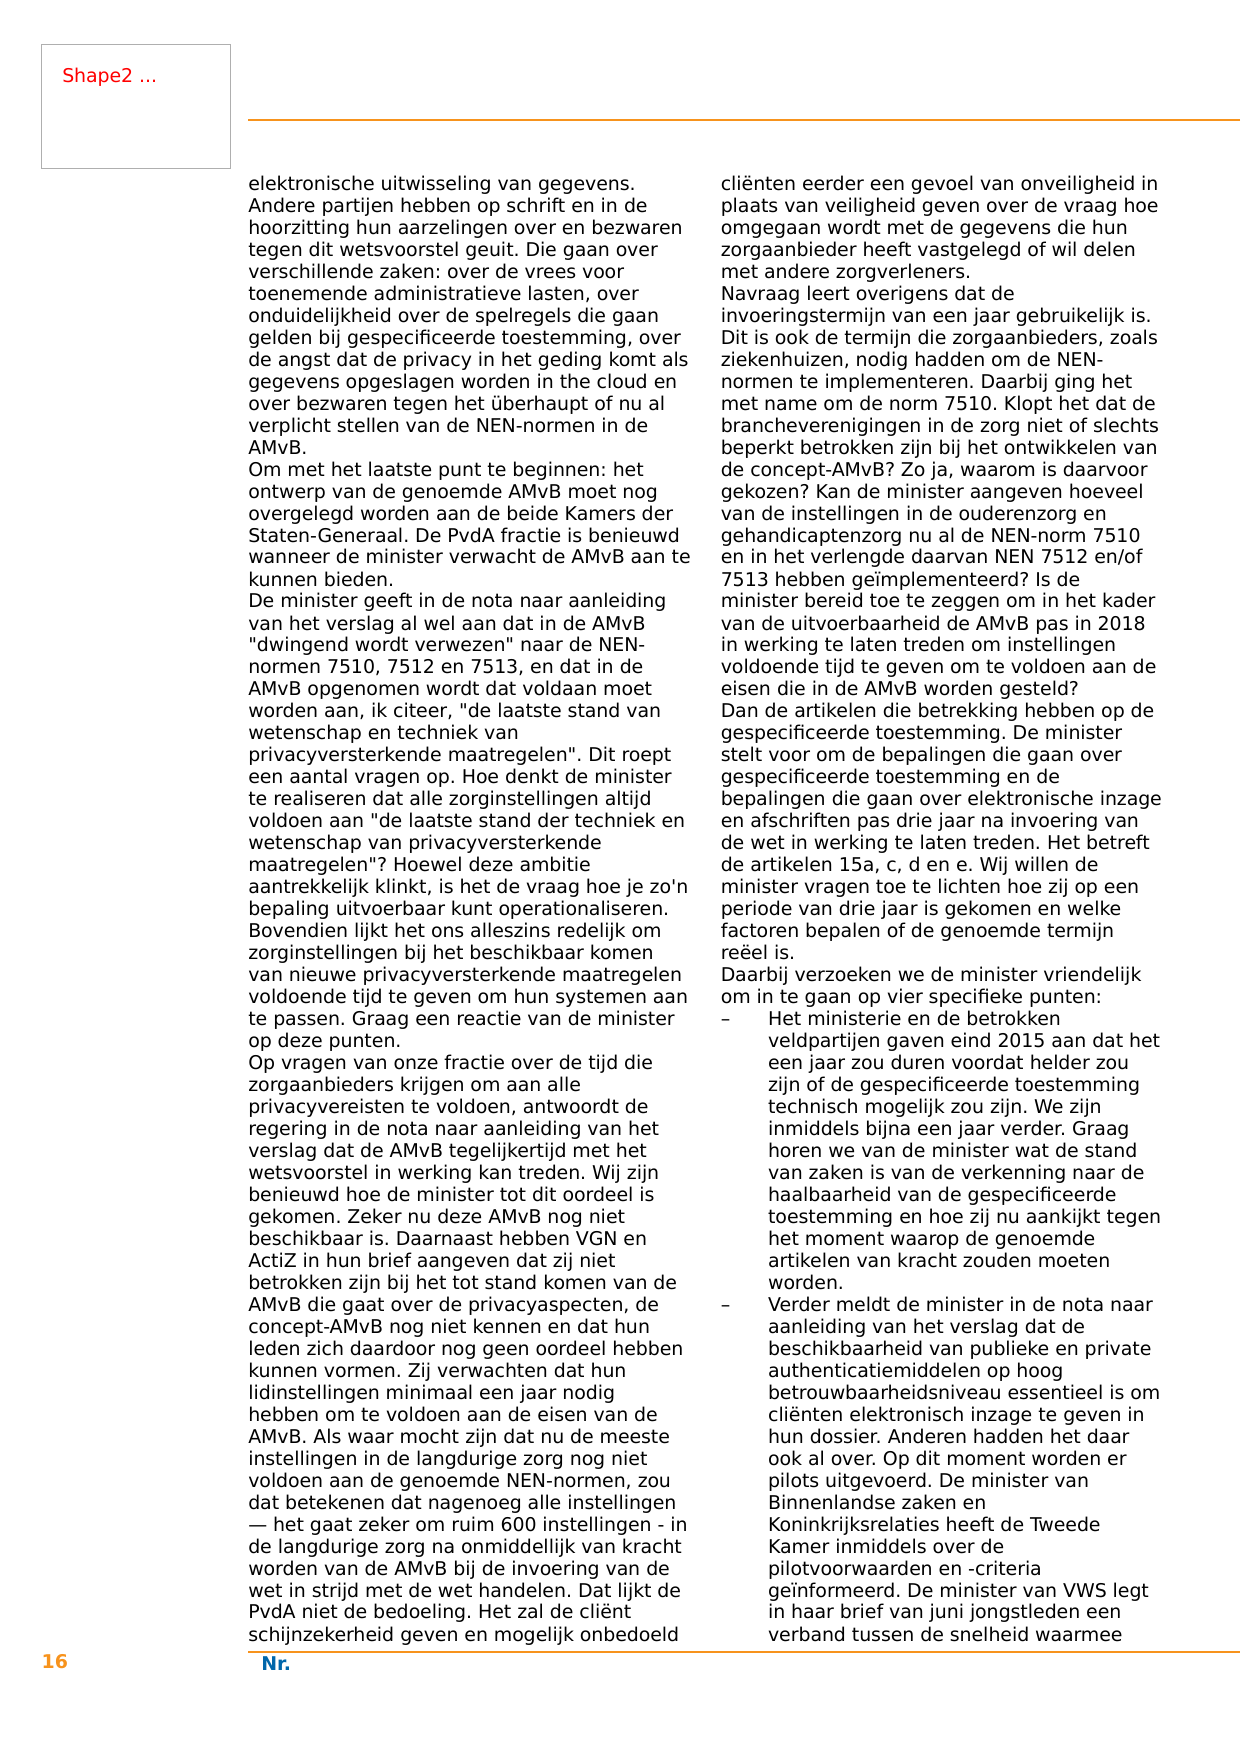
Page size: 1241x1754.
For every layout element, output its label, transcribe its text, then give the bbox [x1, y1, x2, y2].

text cliënten eerder een gevoel van onveiligheid in plaats van veiligheid geven over de vraag hoe omgegaan wordt met de gegevens die hun zorgaanbieder heeft vastgelegd of wil delen met andere zorgverleners. [721, 173, 1163, 283]
list Het ministerie en de betrokken veldpartijen gaven eind 2015 aan dat het een jaar zou duren voordat helder zou zijn of de gespecificeerde toestemming technisch mogelijk zou zijn. We zijn inmiddels bijna een jaar verder. Graag horen we van de minister wat de stand van zaken is van de verkenning naar de haalbaarheid van de gespecificeerde toestemming en hoe zij nu aankijkt tegen het moment waarop de genoemde artikelen van kracht zouden moeten worden. [721, 1008, 1163, 1294]
list Verder meldt de minister in de nota naar aanleiding van het verslag dat de beschikbaarheid van publieke en private authenticatiemiddelen op hoog betrouwbaarheidsniveau essentieel is om cliënten elektronisch inzage te geven in hun dossier. Anderen hadden het daar ook al over. Op dit moment worden er pilots uitgevoerd. De minister van Binnenlandse zaken en Koninkrijksrelaties heeft de Tweede Kamer inmiddels over de pilotvoorwaarden en -criteria geïnformeerd. De minister van VWS legt in haar brief van juni jongstleden een verband tussen de snelheid waarmee [721, 1294, 1163, 1645]
text Daarbij verzoeken we de minister vriendelijk om in te gaan op vier specifieke punten: [721, 964, 1163, 1008]
text Op vragen van onze fractie over de tijd die zorgaanbieders krijgen om aan alle privacyvereisten te voldoen, antwoordt de regering in de nota naar aanleiding van het verslag dat de AMvB tegelijkertijd met het wetsvoorstel in werking kan treden. Wij zijn benieuwd hoe de minister tot dit oordeel is gekomen. Zeker nu deze AMvB nog niet beschikbaar is. Daarnaast hebben VGN en ActiZ in hun brief aangeven dat zij niet betrokken zijn bij het tot stand komen van de AMvB die gaat over de privacyaspecten, de concept-AMvB nog niet kennen en dat hun leden zich daardoor nog geen oordeel hebben kunnen vormen. Zij verwachten dat hun lidinstellingen minimaal een jaar nodig hebben om te voldoen aan de eisen van de AMvB. Als waar mocht zijn dat nu de meeste instellingen in de langdurige zorg nog niet voldoen aan de genoemde NEN-normen, zou dat betekenen dat nagenoeg alle instellingen — het gaat zeker om ruim 600 instellingen - in de langdurige zorg na onmiddellijk van kracht worden van de AMvB bij de invoering van de wet in strijd met de wet handelen. Dat lijkt de PvdA niet de bedoeling. Het zal de cliënt schijnzekerheid geven en mogelijk onbedoeld [248, 1052, 691, 1645]
text elektronische uitwisseling van gegevens. Andere partijen hebben op schrift en in de hoorzitting hun aarzelingen over en bezwaren tegen dit wetsvoorstel geuit. Die gaan over verschillende zaken: over de vrees voor toenemende administratieve lasten, over onduidelijkheid over de spelregels die gaan gelden bij gespecificeerde toestemming, over de angst dat de privacy in het geding komt als gegevens opgeslagen worden in the cloud en over bezwaren tegen het überhaupt of nu al verplicht stellen van de NEN-normen in de AMvB. [248, 173, 691, 458]
text Om met het laatste punt te beginnen: het ontwerp van de genoemde AMvB moet nog overgelegd worden aan de beide Kamers der Staten-Generaal. De PvdA fractie is benieuwd wanneer de minister verwacht de AMvB aan te kunnen bieden. [248, 458, 691, 590]
text De minister geeft in de nota naar aanleiding van het verslag al wel aan dat in de AMvB "dwingend wordt verwezen" naar de NEN-normen 7510, 7512 en 7513, en dat in de AMvB opgenomen wordt dat voldaan moet worden aan, ik citeer, "de laatste stand van wetenschap en techniek van privacyversterkende maatregelen". Dit roept een aantal vragen op. Hoe denkt de minister te realiseren dat alle zorginstellingen altijd voldoen aan "de laatste stand der techniek en wetenschap van privacyversterkende maatregelen"? Hoewel deze ambitie aantrekkelijk klinkt, is het de vraag hoe je zo'n bepaling uitvoerbaar kunt operationaliseren. Bovendien lijkt het ons alleszins redelijk om zorginstellingen bij het beschikbaar komen van nieuwe privacyversterkende maatregelen voldoende tijd te geven om hun systemen aan te passen. Graag een reactie van de minister op deze punten. [248, 590, 691, 1052]
text Dan de artikelen die betrekking hebben op de gespecificeerde toestemming. De minister stelt voor om de bepalingen die gaan over gespecificeerde toestemming en de bepalingen die gaan over elektronische inzage en afschriften pas drie jaar na invoering van de wet in werking te laten treden. Het betreft de artikelen 15a, c, d en e. Wij willen de minister vragen toe te lichten hoe zij op een periode van drie jaar is gekomen en welke factoren bepalen of de genoemde termijn reëel is. [721, 700, 1163, 964]
text Navraag leert overigens dat de invoeringstermijn van een jaar gebruikelijk is. Dit is ook de termijn die zorgaanbieders, zoals ziekenhuizen, nodig hadden om de NEN-normen te implementeren. Daarbij ging het met name om de norm 7510. Klopt het dat de brancheverenigingen in de zorg niet of slechts beperkt betrokken zijn bij het ontwikkelen van de concept-AMvB? Zo ja, waarom is daarvoor gekozen? Kan de minister aangeven hoeveel van de instellingen in de ouderenzorg en gehandicaptenzorg nu al de NEN-norm 7510 en in het verlengde daarvan NEN 7512 en/of 7513 hebben geïmplementeerd? Is de minister bereid toe te zeggen om in het kader van de uitvoerbaarheid de AMvB pas in 2018 in werking te laten treden om instellingen voldoende tijd te geven om te voldoen aan de eisen die in de AMvB worden gesteld? [721, 283, 1163, 700]
